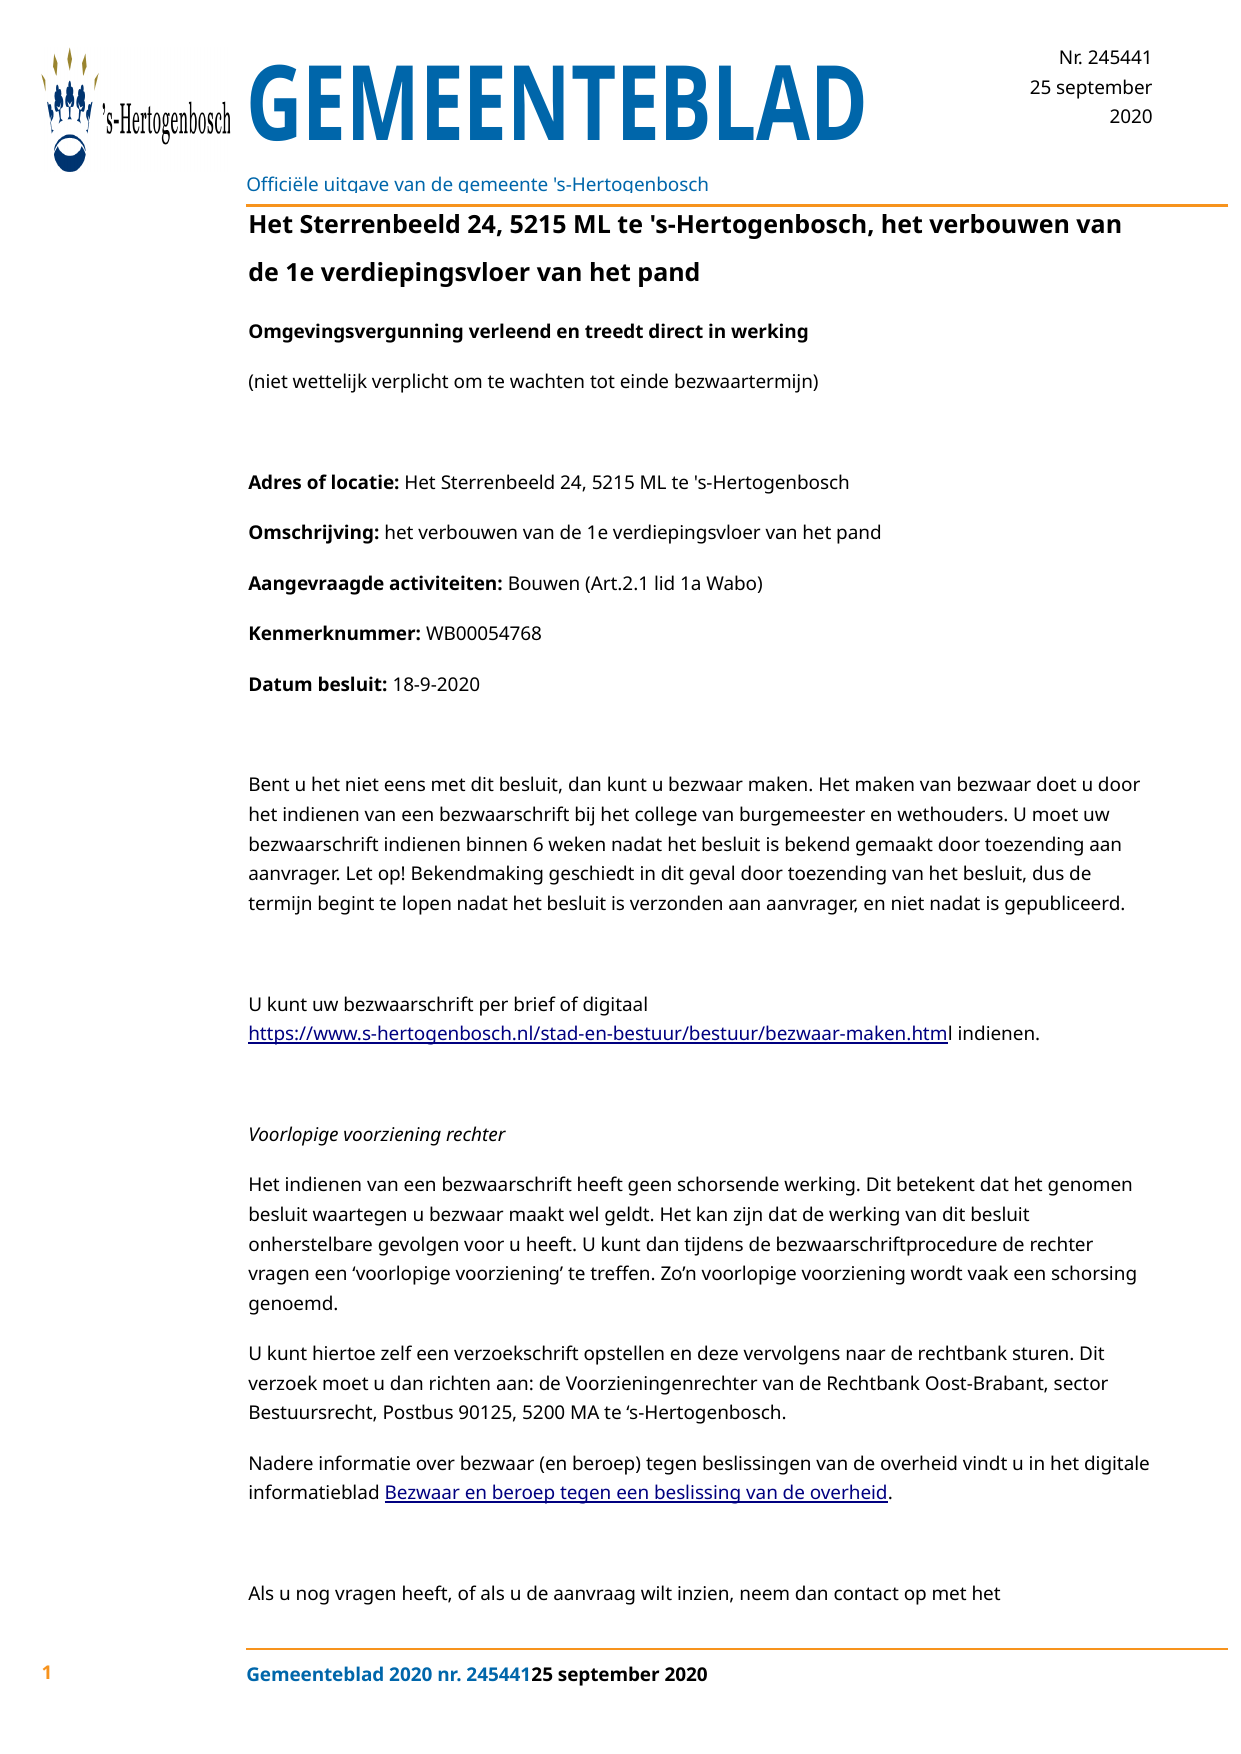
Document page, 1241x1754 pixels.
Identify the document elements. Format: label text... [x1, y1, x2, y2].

text Adres of locatie: Het Sterrenbeeld 24, 5215 ML te 's-Hertogenbosch [248, 469, 1152, 495]
text Kenmerknummer: WB00054768 [248, 620, 1152, 646]
text Het Sterrenbeeld 24, 5215 ML te 's-Hertogenbosch, het verbouwen van de 1e verdiepingsvloer van het pand [248, 207, 1152, 288]
text U kunt uw bezwaarschrift per brief of digitaal https://www.s-hertogenbosch.nl/stad-en-bestuur/bestuur/bezwaar-maken.html indienen. [248, 991, 1152, 1046]
text (niet wettelijk verplicht om te wachten tot einde bezwaartermijn) [248, 368, 1152, 394]
picture [41, 47, 231, 172]
text Nadere informatie over bezwaar (en beroep) tegen beslissingen van de overheid vindt u in het digitale informatieblad Bezwaar en beroep tegen een beslissing van de overheid. [248, 1450, 1152, 1505]
text Datum besluit: 18-9-2020 [248, 671, 1152, 697]
text Aangevraagde activiteiten: Bouwen (Art.2.1 lid 1a Wabo) [248, 570, 1152, 596]
text Omgevingsvergunning verleend en treedt direct in werking [248, 318, 1152, 344]
text Het indienen van een bezwaarschrift heeft geen schorsende werking. Dit betekent dat het genomen besluit waartegen u bezwaar maakt wel geldt. Het kan zijn dat de werking van dit besluit onherstelbare gevolgen voor u heeft. U kunt dan tijdens de bezwaarschriftprocedure de rechter vragen een ‘voorlopige voorziening’ te treffen. Zo’n voorlopige voorziening wordt vaak een schorsing genoemd. [248, 1172, 1152, 1316]
text Bent u het niet eens met dit besluit, dan kunt u bezwaar maken. Het maken van bezwaar doet u door het indienen van een bezwaarschrift bij het college van burgemeester en wethouders. U moet uw bezwaarschrift indienen binnen 6 weken nadat het besluit is bekend gemaakt door toezending aan aanvrager. Let op! Bekendmaking geschiedt in dit geval door toezending van het besluit, dus de termijn begint te lopen nadat het besluit is verzonden aan aanvrager, en niet nadat is gepubliceerd. [248, 772, 1152, 916]
text Voorlopige voorziening rechter [248, 1121, 1152, 1147]
text Als u nog vragen heeft, of als u de aanvraag wilt inzien, neem dan contact op met het [248, 1580, 1152, 1606]
text Omschrijving: het verbouwen van de 1e verdiepingsvloer van het pand [248, 519, 1152, 545]
text U kunt hiertoe zelf een verzoekschrift opstellen en deze vervolgens naar de rechtbank sturen. Dit verzoek moet u dan richten aan: de Voorzieningenrechter van de Rechtbank Oost-Brabant, sector Bestuursrecht, Postbus 90125, 5200 MA te ‘s-Hertogenbosch. [248, 1340, 1152, 1425]
